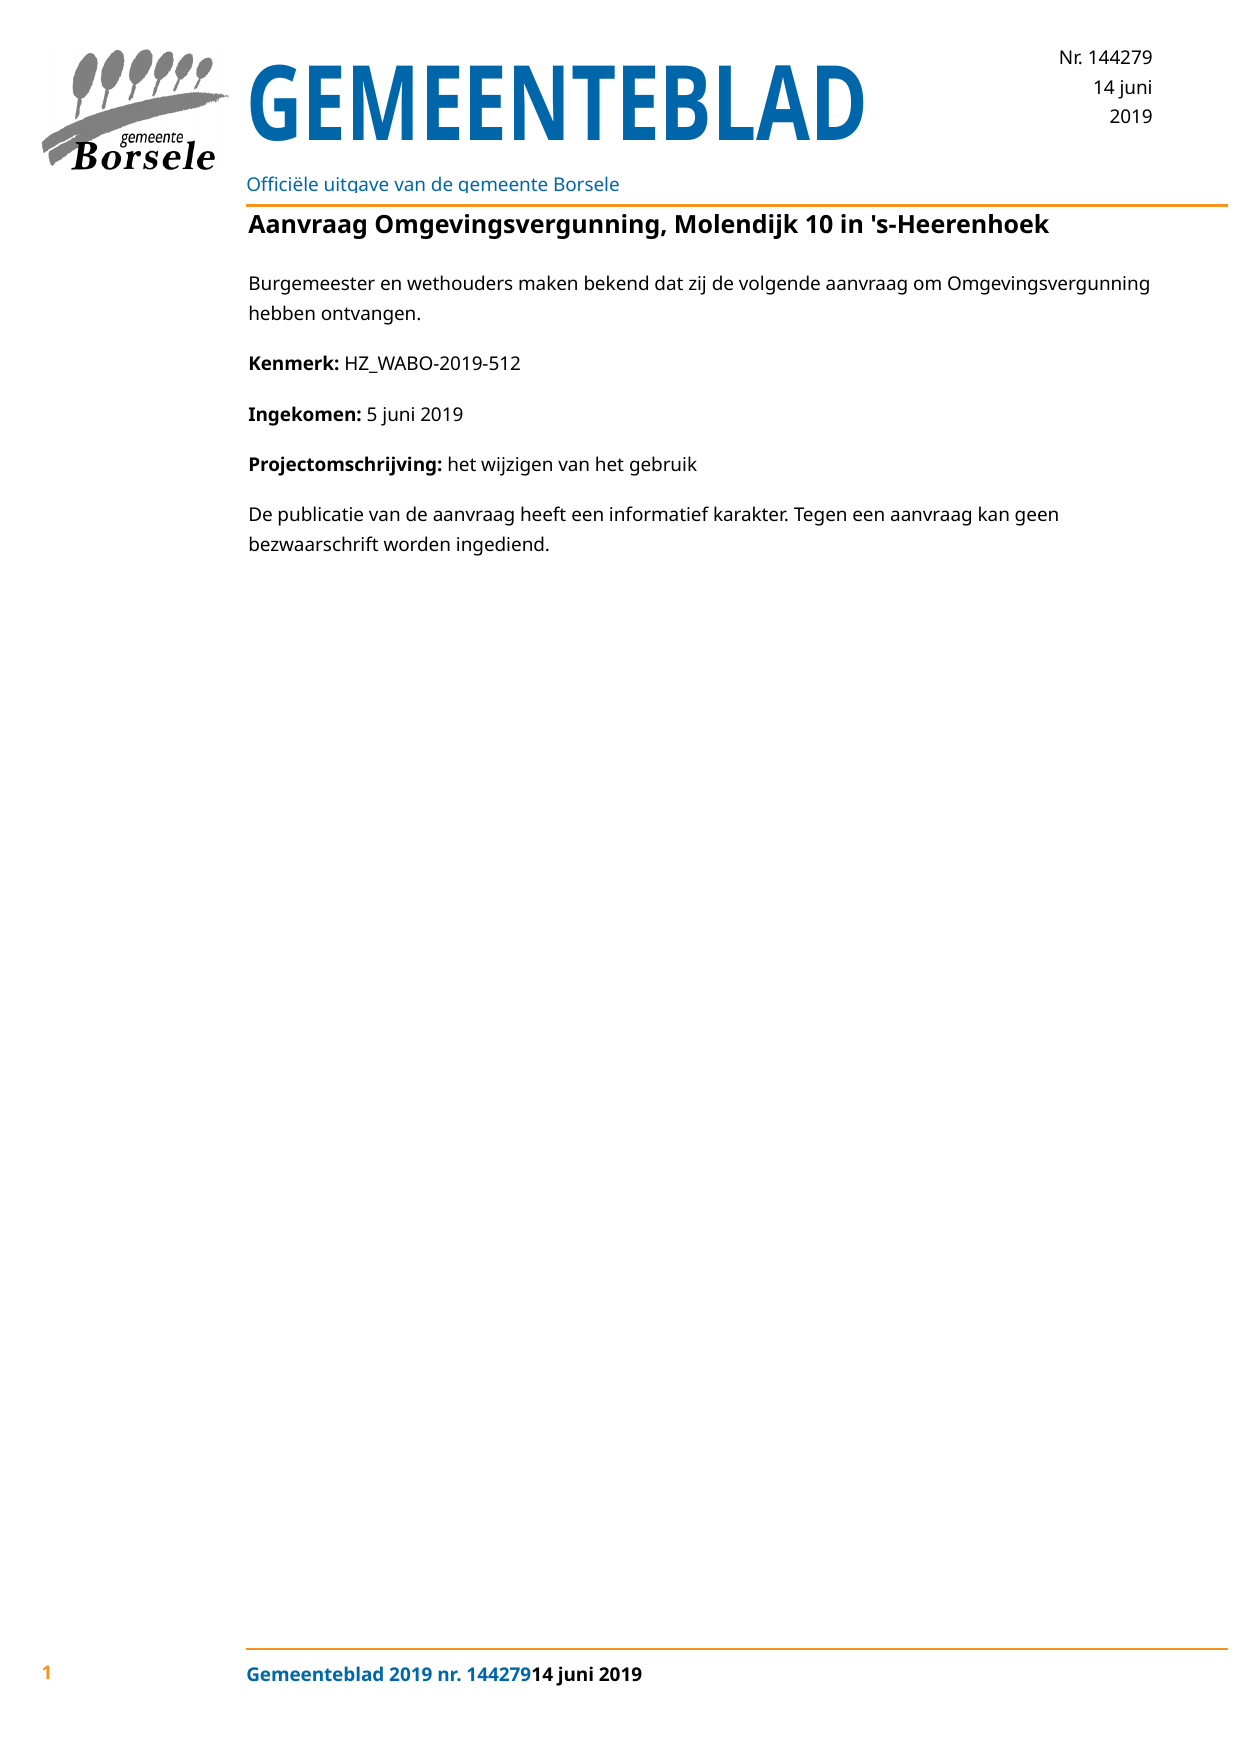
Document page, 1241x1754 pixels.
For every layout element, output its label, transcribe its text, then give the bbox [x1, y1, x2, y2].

text Burgemeester en wethouders maken bekend dat zij de volgende aanvraag om Omgevingsvergunning hebben ontvangen. [248, 270, 1152, 326]
text Kenmerk: HZ_WABO-2019-512 [248, 350, 1152, 376]
text De publicatie van de aanvraag heeft een informatief karakter. Tegen een aanvraag kan geen bezwaarschrift worden ingediend. [248, 502, 1152, 557]
text Ingekomen: 5 juni 2019 [248, 401, 1152, 426]
text Aanvraag Omgevingsvergunning, Molendijk 10 in 's-Heerenhoek [248, 207, 1152, 241]
text Projectomschrijving: het wijzigen van het gebruik [248, 451, 1152, 477]
picture [41, 47, 231, 172]
